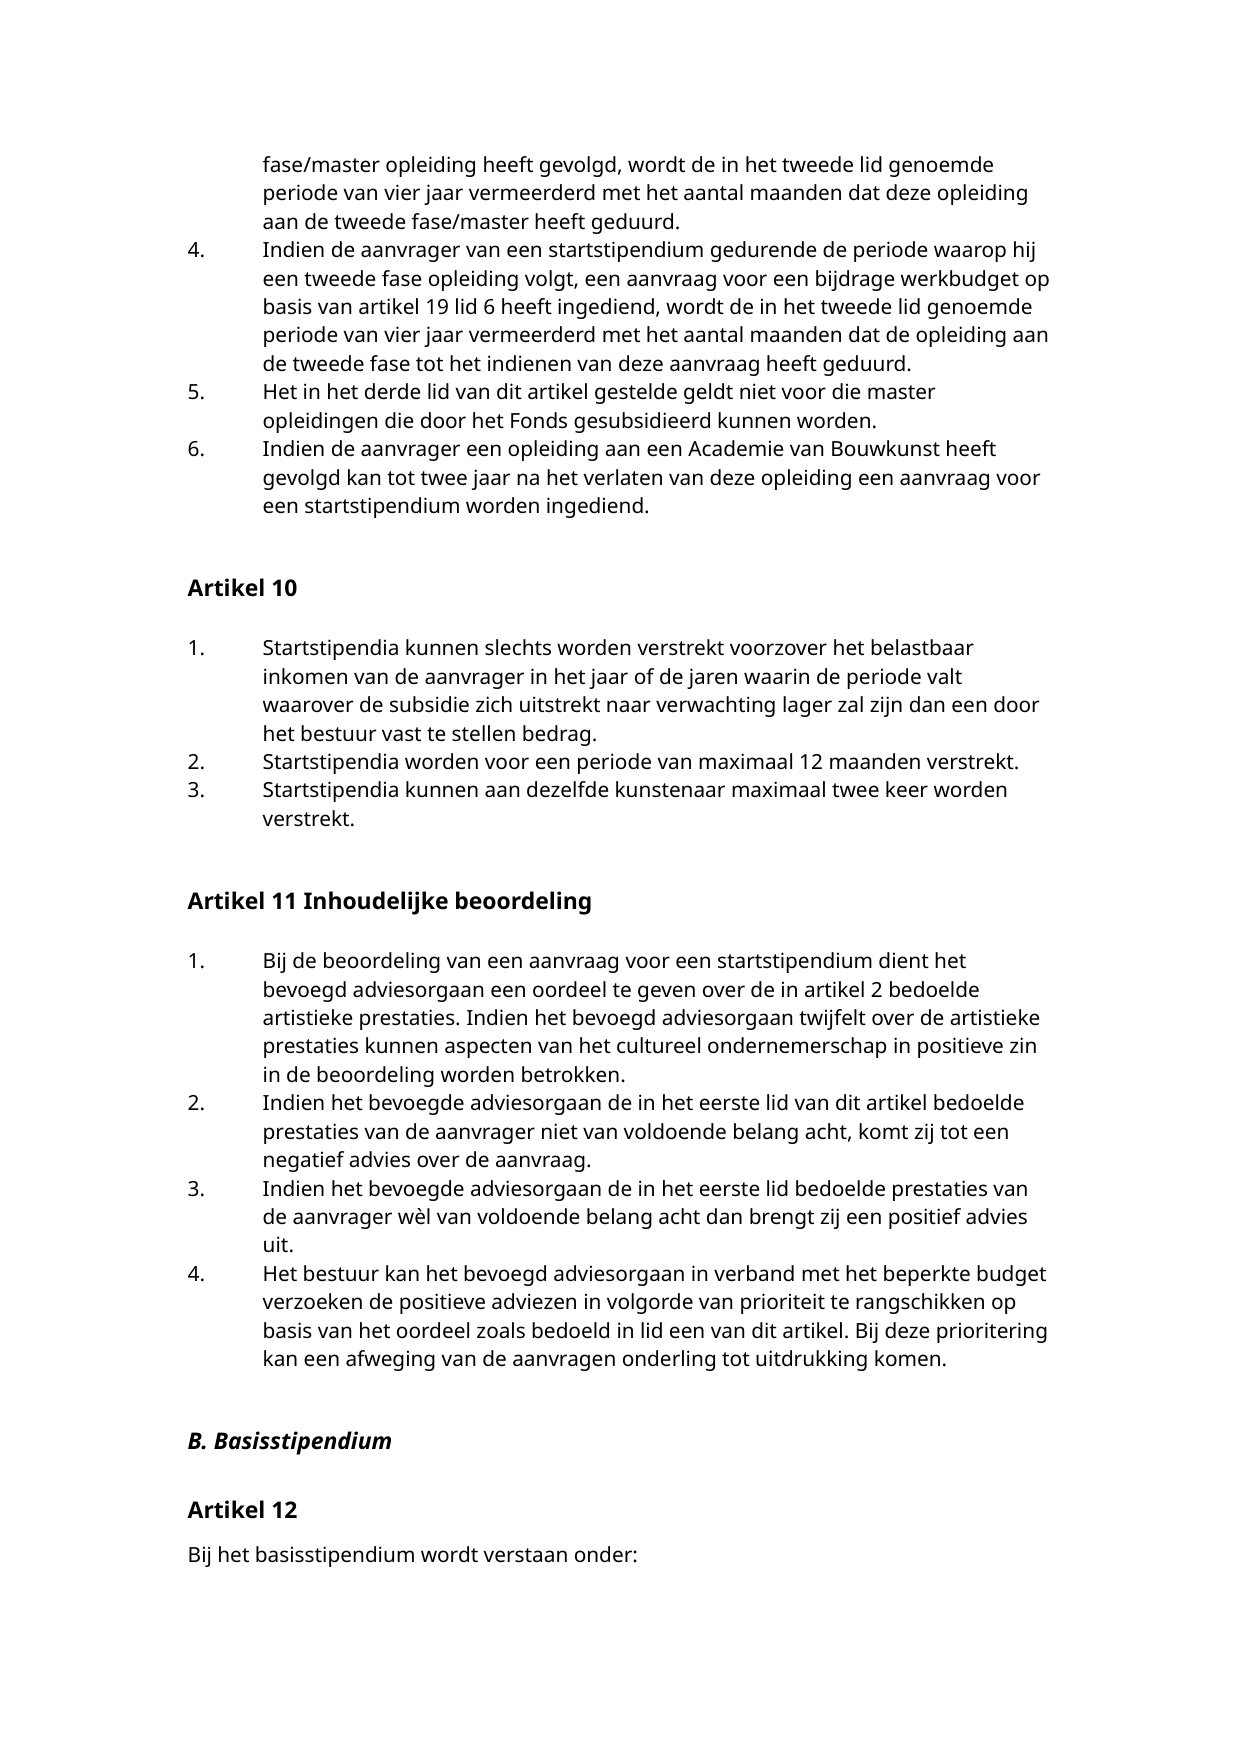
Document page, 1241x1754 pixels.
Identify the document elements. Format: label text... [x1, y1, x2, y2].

list Indien de aanvrager van een startstipendium gedurende de periode waarop hij een tweede fase opleiding volgt, een aanvraag voor een bijdrage werkbudget op basis van artikel 19 lid 6 heeft ingediend, wordt de in het tweede lid genoemde periode van vier jaar vermeerderd met het aantal maanden dat de opleiding aan de tweede fase tot het indienen van deze aanvraag heeft geduurd. [187, 235, 1053, 377]
list fase/master opleiding heeft gevolgd, wordt de in het tweede lid genoemde periode van vier jaar vermeerderd met het aantal maanden dat deze opleiding aan de tweede fase/master heeft geduurd. [187, 150, 1053, 235]
list Startstipendia kunnen aan dezelfde kunstenaar maximaal twee keer worden verstrekt. [187, 776, 1053, 832]
list Indien het bevoegde adviesorgaan de in het eerste lid van dit artikel bedoelde prestaties van de aanvrager niet van voldoende belang acht, komt zij tot een negatief advies over de aanvraag. [187, 1088, 1053, 1174]
list Bij de beoordeling van een aanvraag voor een startstipendium dient het bevoegd adviesorgaan een oordeel te geven over de in artikel 2 bedoelde artistieke prestaties. Indien het bevoegd adviesorgaan twijfelt over de artistieke prestaties kunnen aspecten van het cultureel ondernemerschap in positieve zin in de beoordeling worden betrokken. [187, 946, 1053, 1088]
text Bij het basisstipendium wordt verstaan onder: [187, 1540, 1053, 1569]
subtitle Artikel 12 [187, 1494, 1053, 1525]
subtitle Artikel 10 [187, 572, 1053, 603]
list Startstipendia kunnen slechts worden verstrekt voorzover het belastbaar inkomen van de aanvrager in het jaar of de jaren waarin de periode valt waarover de subsidie zich uitstrekt naar verwachting lager zal zijn dan een door het bestuur vast te stellen bedrag. [187, 633, 1053, 747]
subtitle B. Basisstipendium [187, 1425, 1053, 1457]
list Indien de aanvrager een opleiding aan een Academie van Bouwkunst heeft gevolgd kan tot twee jaar na het verlaten van deze opleiding een aanvraag voor een startstipendium worden ingediend. [187, 434, 1053, 520]
list Indien het bevoegde adviesorgaan de in het eerste lid bedoelde prestaties van de aanvrager wèl van voldoende belang acht dan brengt zij een positief advies uit. [187, 1174, 1053, 1259]
list Het in het derde lid van dit artikel gestelde geldt niet voor die master opleidingen die door het Fonds gesubsidieerd kunnen worden. [187, 377, 1053, 434]
subtitle Artikel 11 Inhoudelijke beoordeling [187, 885, 1053, 916]
list Het bestuur kan het bevoegd adviesorgaan in verband met het beperkte budget verzoeken de positieve adviezen in volgorde van prioriteit te rangschikken op basis van het oordeel zoals bedoeld in lid een van dit artikel. Bij deze prioritering kan een afweging van de aanvragen onderling tot uitdrukking komen. [187, 1259, 1053, 1373]
list Startstipendia worden voor een periode van maximaal 12 maanden verstrekt. [187, 747, 1053, 776]
